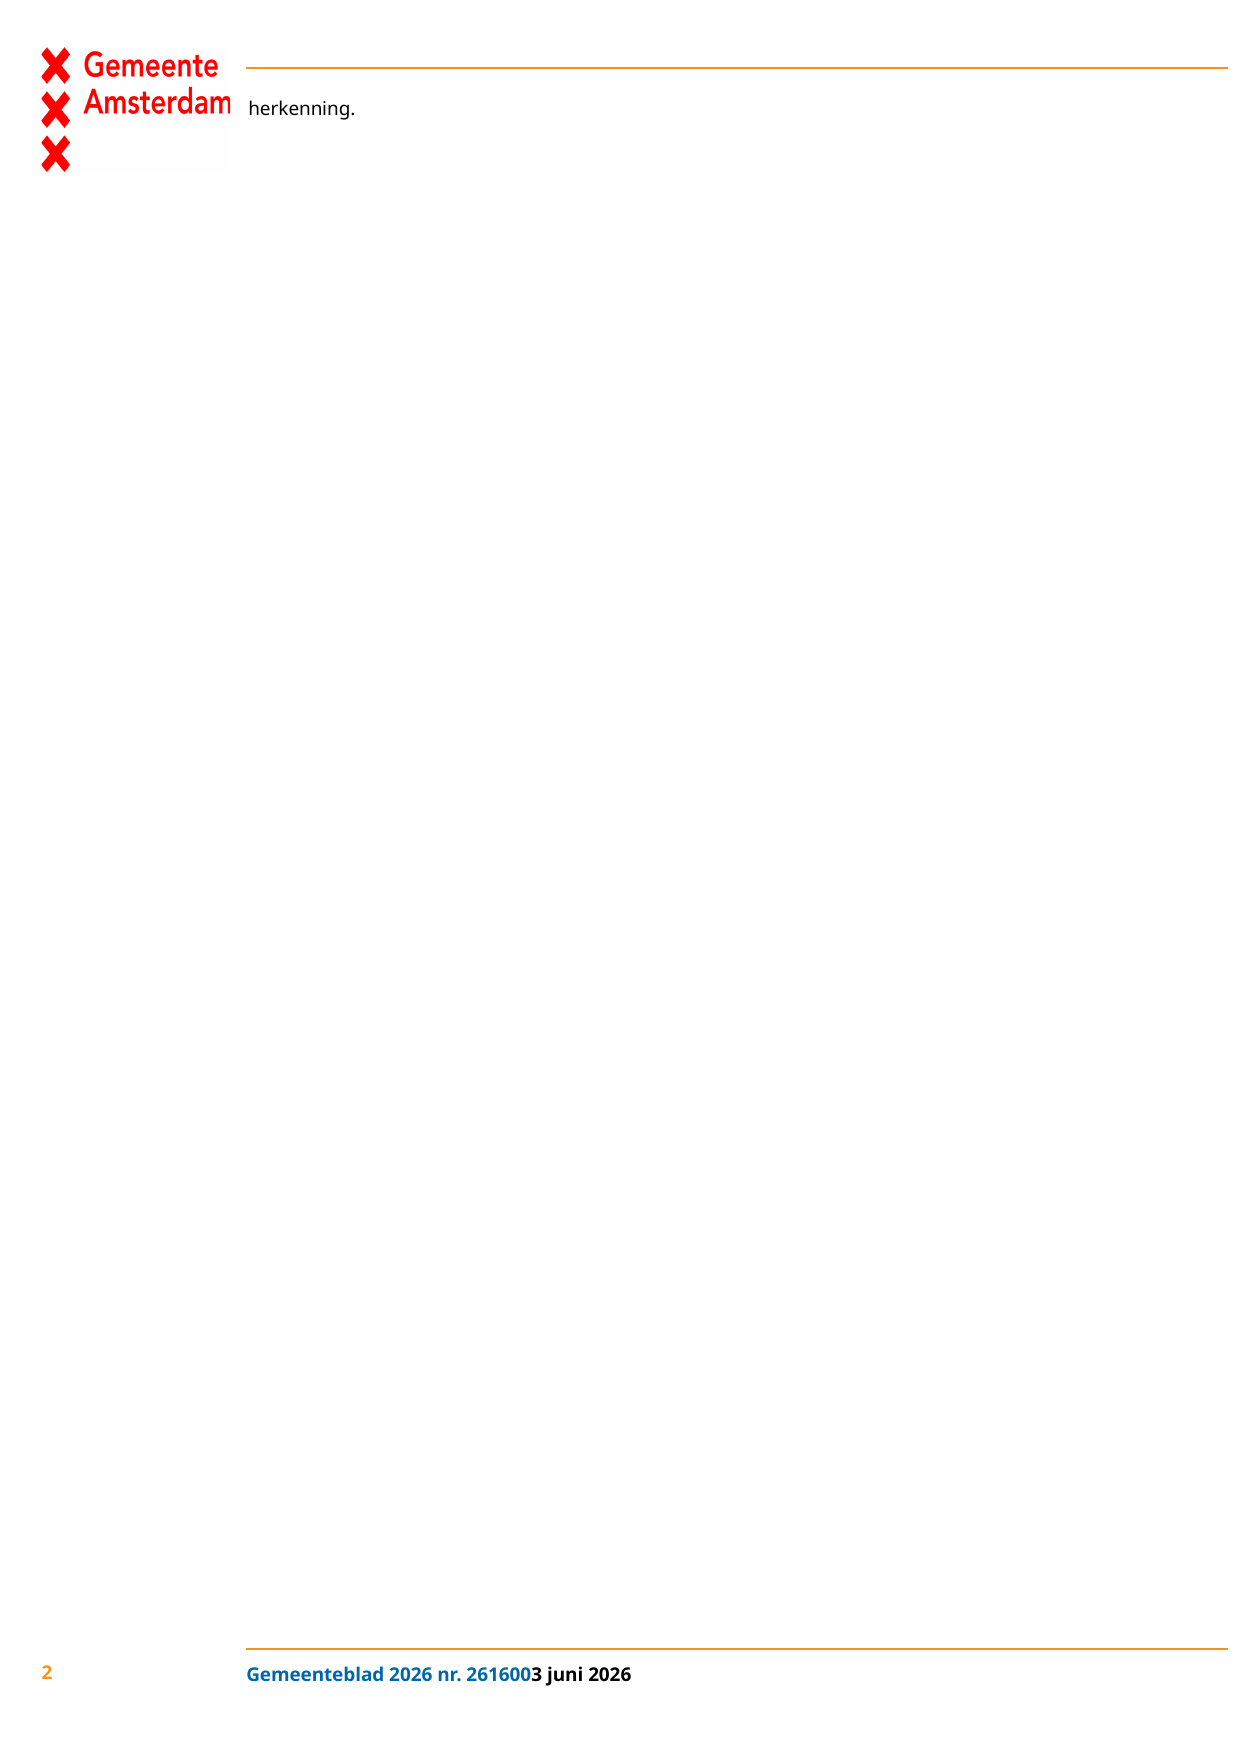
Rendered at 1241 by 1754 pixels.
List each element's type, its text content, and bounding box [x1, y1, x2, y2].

picture [41, 47, 231, 172]
text herkenning. [248, 95, 1152, 121]
